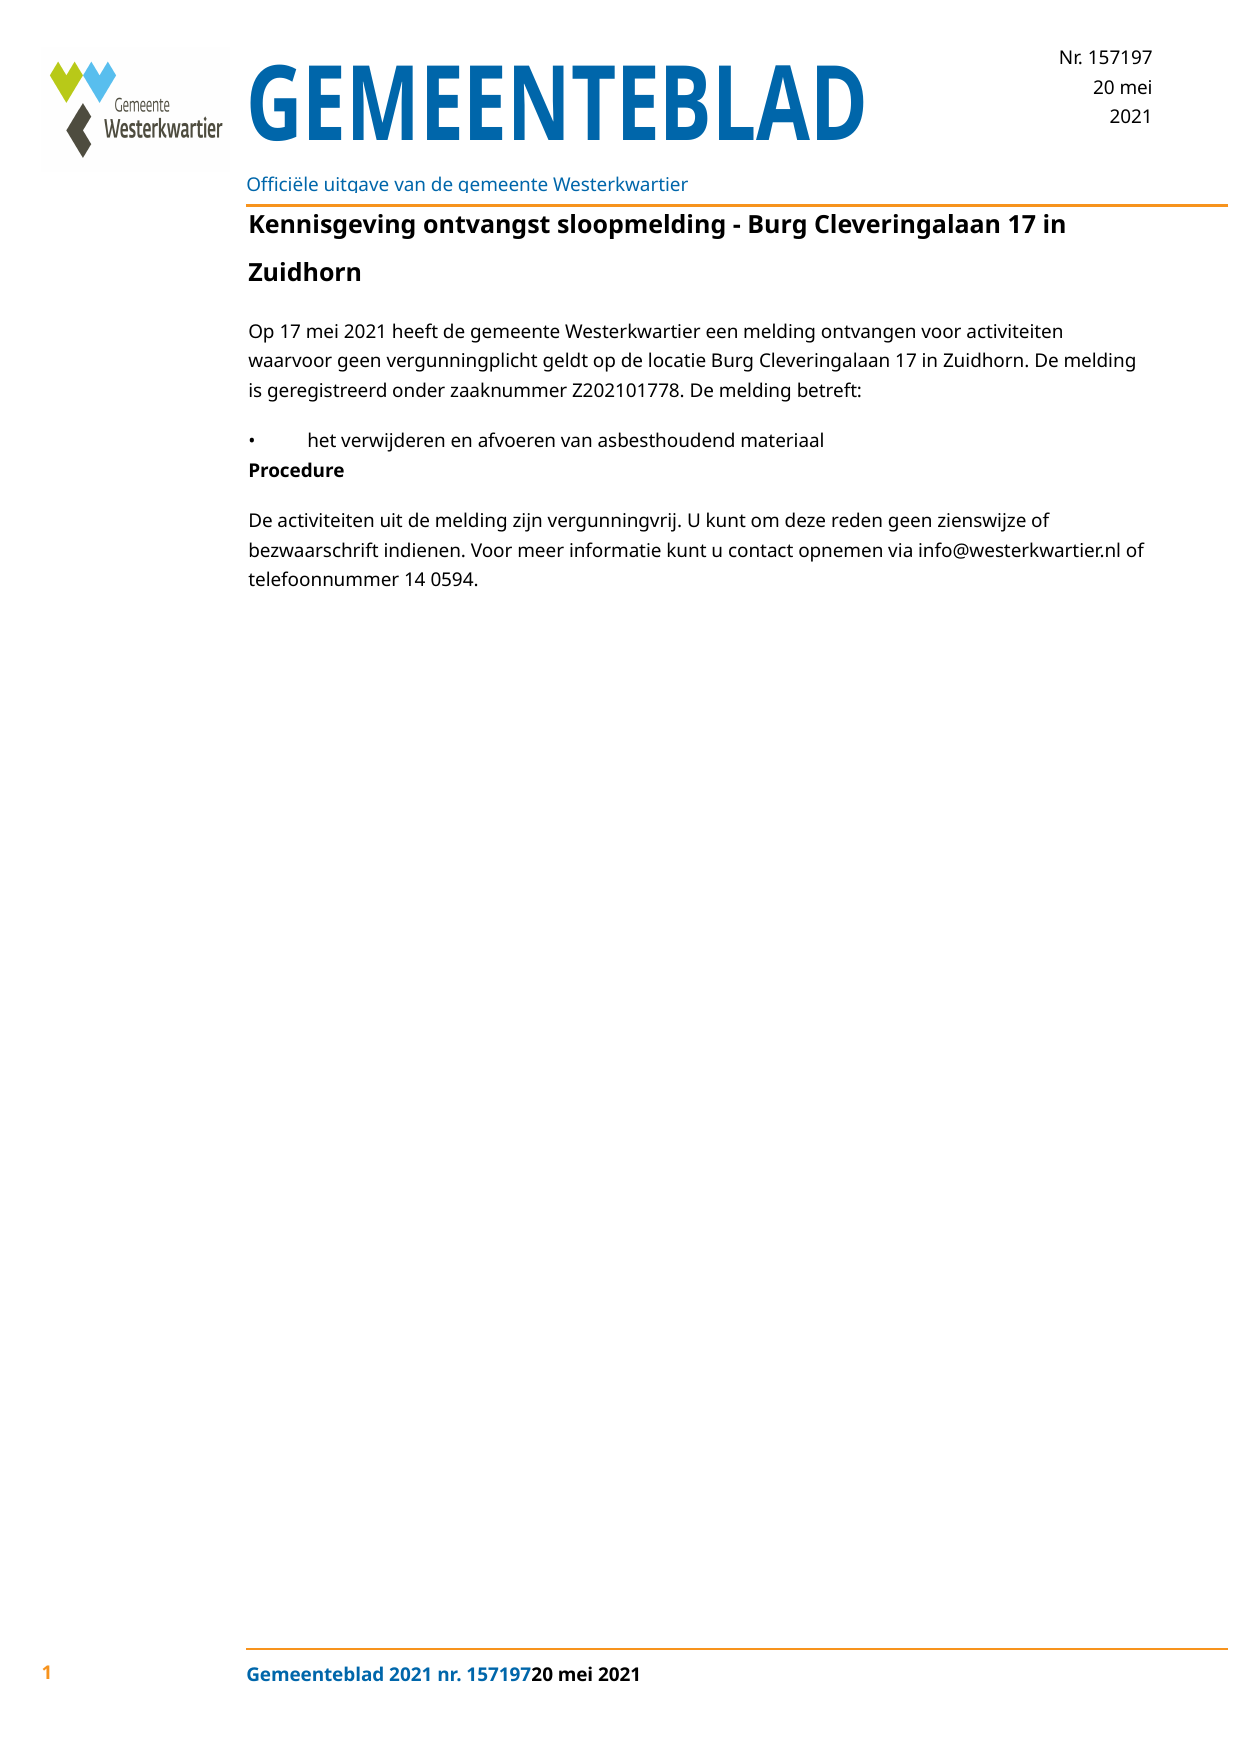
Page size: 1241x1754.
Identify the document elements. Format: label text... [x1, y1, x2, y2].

text De activiteiten uit de melding zijn vergunningvrij. U kunt om deze reden geen zienswijze of bezwaarschrift indienen. Voor meer informatie kunt u contact opnemen via info@westerkwartier.nl of telefoonnummer 14 0594. [248, 507, 1152, 592]
text Procedure [248, 457, 1152, 483]
text Kennisgeving ontvangst sloopmelding - Burg Cleveringalaan 17 in Zuidhorn [248, 207, 1152, 288]
list het verwijderen en afvoeren van asbesthoudend materiaal [248, 427, 1152, 453]
text Op 17 mei 2021 heeft de gemeente Westerkwartier een melding ontvangen voor activiteiten waarvoor geen vergunningplicht geldt op de locatie Burg Cleveringalaan 17 in Zuidhorn. De melding is geregistreerd onder zaaknummer Z202101778. De melding betreft: [248, 318, 1152, 403]
picture [41, 47, 231, 172]
